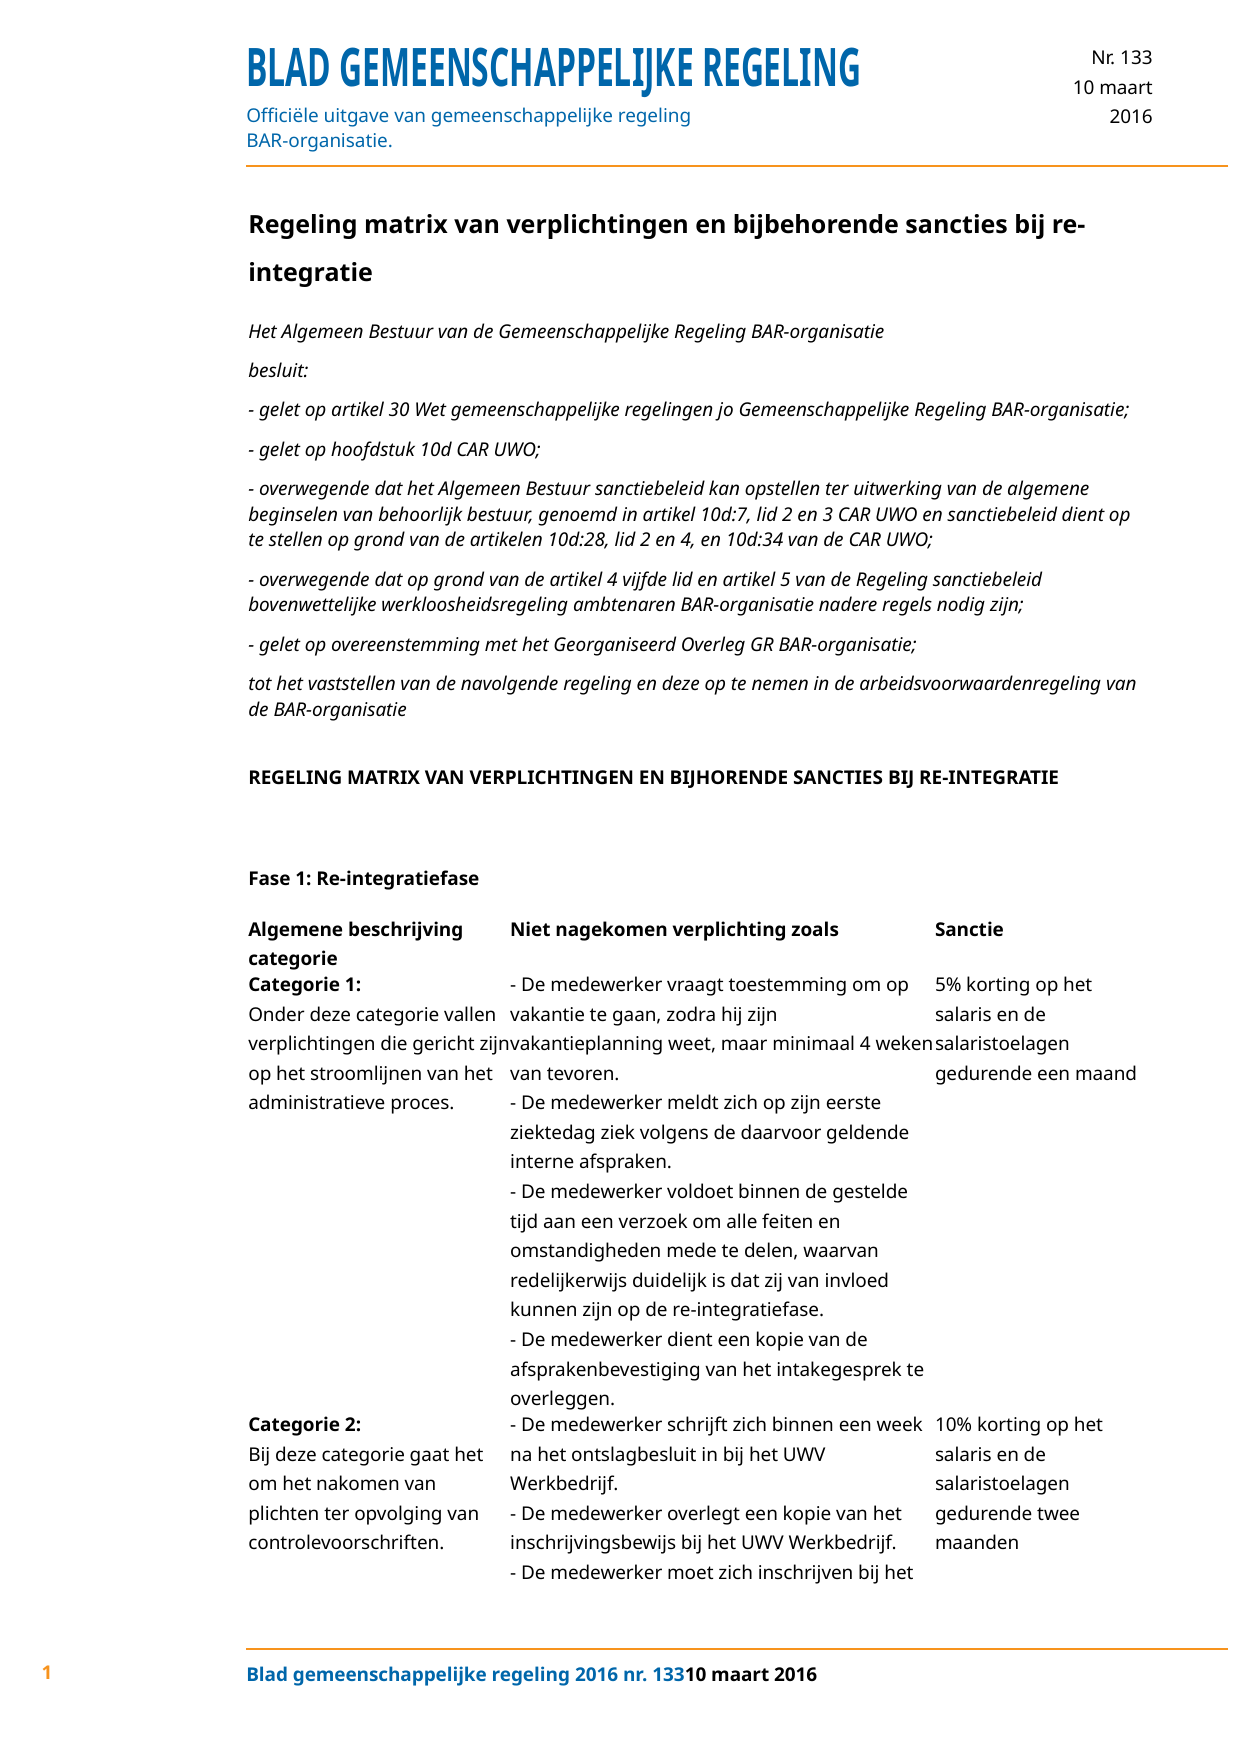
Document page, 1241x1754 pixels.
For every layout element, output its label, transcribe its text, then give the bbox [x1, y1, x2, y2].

table_cell Categorie 2: Bij deze categorie gaat het om het nakomen van plichten ter opvolging van controlevoorschriften. [248, 1411, 510, 1585]
text tot het vaststellen van de navolgende regeling en deze op te nemen in de arbeidsvoorwaardenregeling van de BAR-organisatie [248, 670, 1152, 721]
table_cell 5% korting op het salaris en de salaristoelagen gedurende een maand [935, 971, 1152, 1411]
text - overwegende dat op grond van de artikel 4 vijfde lid en artikel 5 van de Regeling sanctiebeleid bovenwettelijke werkloosheidsregeling ambtenaren BAR-organisatie nadere regels nodig zijn; [248, 566, 1152, 617]
text - gelet op hoofdstuk 10d CAR UWO; [248, 436, 1152, 461]
table_cell - De medewerker vraagt toestemming om op vakantie te gaan, zodra hij zijn vakantieplanning weet, maar minimaal 4 weken van tevoren. - De medewerker meldt zich op zijn eerste ziektedag ziek volgens de daarvoor geldende interne afspraken. - De medewerker voldoet binnen de gestelde tijd aan een verzoek om alle feiten en omstandigheden mede te delen, waarvan redelijkerwijs duidelijk is dat zij van invloed kunnen zijn op de re-integratiefase. - De medewerker dient een kopie van de afsprakenbevestiging van het intakegesprek te overleggen. [510, 971, 935, 1411]
text REGELING MATRIX VAN VERPLICHTINGEN EN BIJHORENDE SANCTIES BIJ RE-INTEGRATIE [248, 764, 1152, 790]
table_header Sanctie [935, 916, 1152, 971]
picture [41, 47, 231, 172]
table_cell 10% korting op het salaris en de salaristoelagen gedurende twee maanden [935, 1411, 1152, 1585]
text - overwegende dat het Algemeen Bestuur sanctiebeleid kan opstellen ter uitwerking van de algemene beginselen van behoorlijk bestuur, genoemd in artikel 10d:7, lid 2 en 3 CAR UWO en sanctiebeleid dient op te stellen op grond van de artikelen 10d:28, lid 2 en 4, en 10d:34 van de CAR UWO; [248, 475, 1152, 552]
table_header Algemene beschrijving categorie [248, 916, 510, 971]
text Regeling matrix van verplichtingen en bijbehorende sancties bij re-integratie [248, 207, 1152, 288]
text Fase 1: Re-integratiefase [248, 865, 1152, 891]
table_header Niet nagekomen verplichting zoals [510, 916, 935, 971]
text besluit: [248, 357, 1152, 383]
text Het Algemeen Bestuur van de Gemeenschappelijke Regeling BAR-organisatie [248, 318, 1152, 344]
text - gelet op overeenstemming met het Georganiseerd Overleg GR BAR-organisatie; [248, 631, 1152, 656]
table_cell Categorie 1: Onder deze categorie vallen verplichtingen die gericht zijn op het stroomlijnen van het administratieve proces. [248, 971, 510, 1411]
table_cell - De medewerker schrijft zich binnen een week na het ontslagbesluit in bij het UWV Werkbedrijf. - De medewerker overlegt een kopie van het inschrijvingsbewijs bij het UWV Werkbedrijf. - De medewerker moet zich inschrijven bij het [510, 1411, 935, 1585]
text - gelet op artikel 30 Wet gemeenschappelijke regelingen jo Gemeenschappelijke Regeling BAR-organisatie; [248, 396, 1152, 422]
